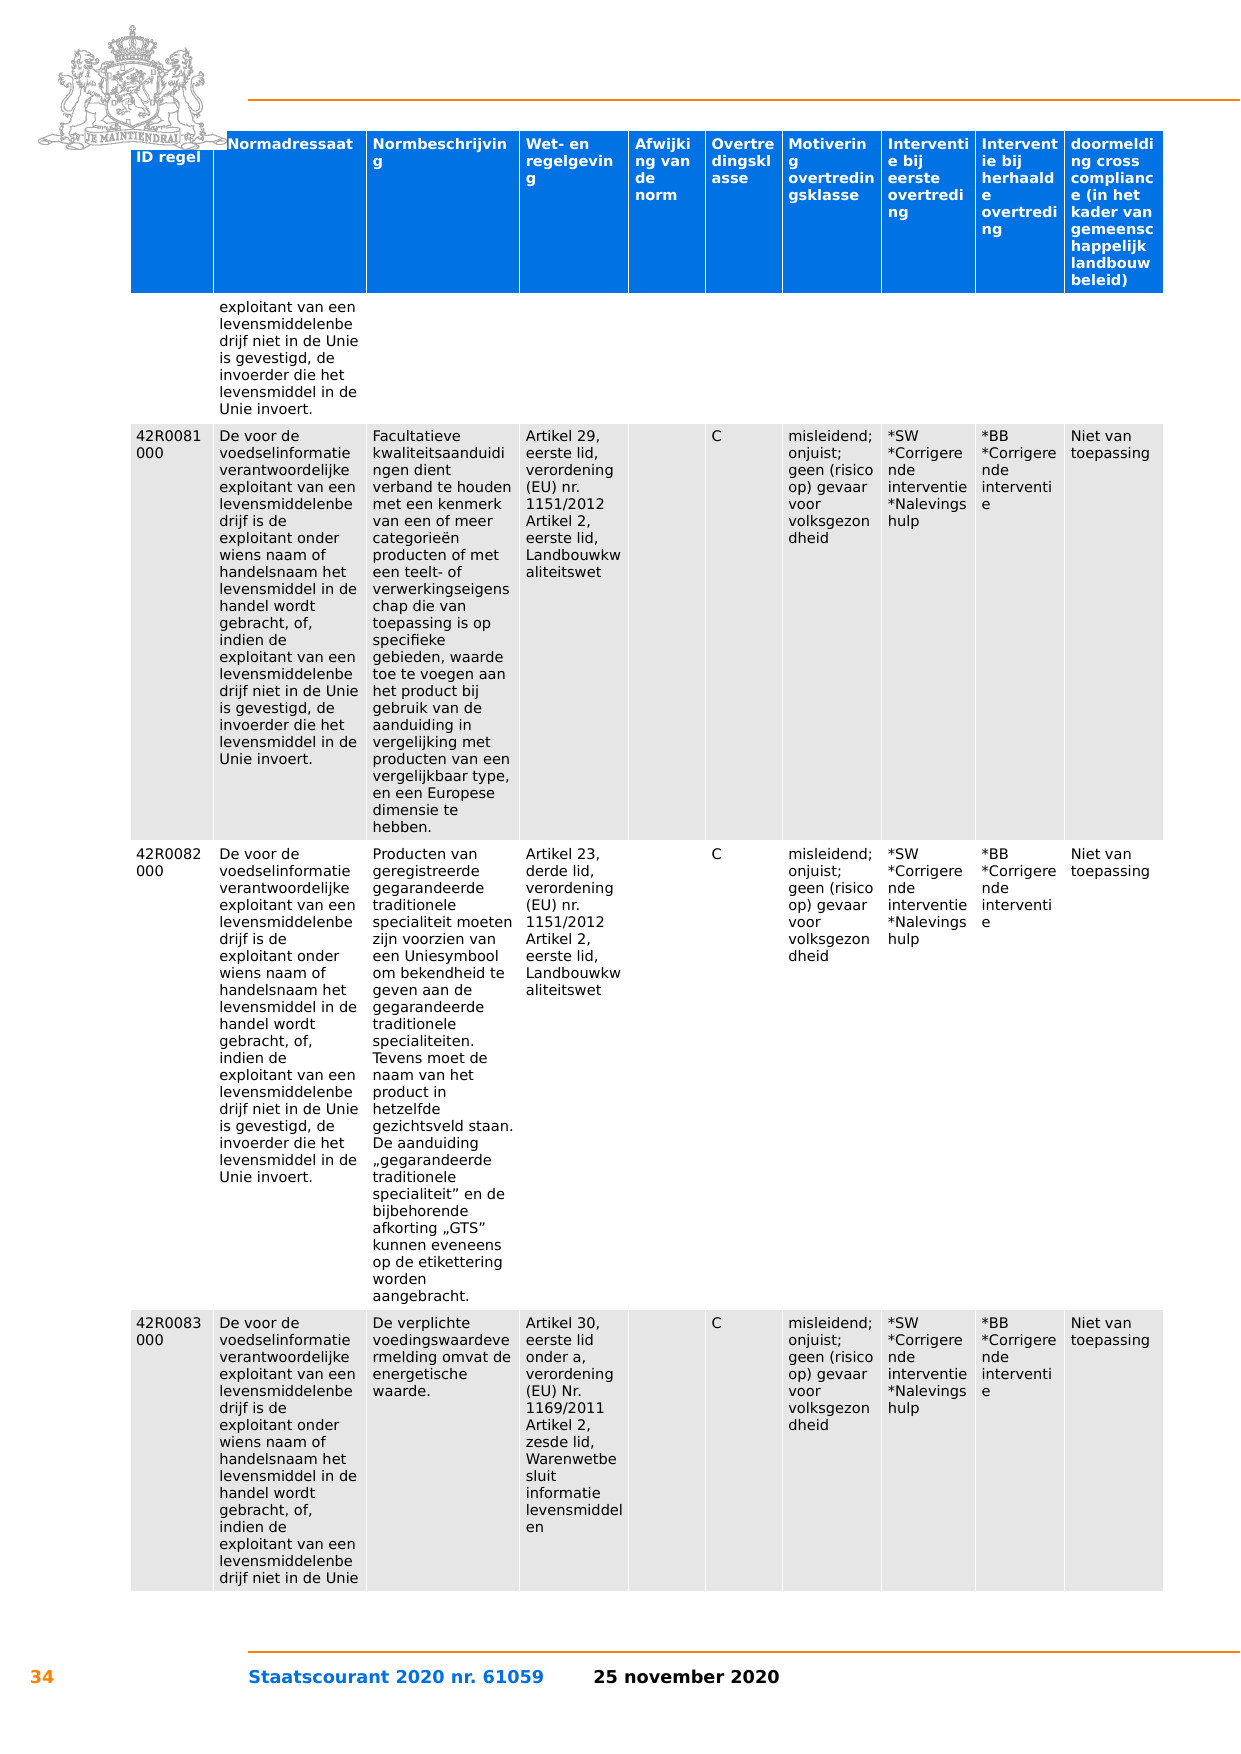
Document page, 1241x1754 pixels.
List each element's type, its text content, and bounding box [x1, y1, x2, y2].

table_header Interventie bij eerste overtreding [882, 131, 975, 293]
table_cell Artikel 29, eerste lid, verordening (EU) nr. 1151/2012 Artikel 2, eerste lid, Landbouwkwaliteitswet [520, 424, 628, 840]
table_cell Artikel 23, derde lid, verordening (EU) nr. 1151/2012 Artikel 2, eerste lid, Landbouwkwaliteitswet [520, 841, 628, 1309]
table_cell C [706, 424, 782, 840]
table_header doormelding cross compliance (in het kader van gemeenschappelijk landbouwbeleid) [1065, 131, 1163, 293]
table_cell De voor de voedselinformatie verantwoordelijke exploitant van een levensmiddelenbedrijf is de exploitant onder wiens naam of handelsnaam het levensmiddel in de handel wordt gebracht, of, indien de exploitant van een levensmiddelenbedrijf niet in de Unie is gevestigd, de invoerder die het levensmiddel in de Unie invoert. [214, 424, 366, 840]
table_cell De voor de voedselinformatie verantwoordelijke exploitant van een levensmiddelenbedrijf is de exploitant onder wiens naam of handelsnaam het levensmiddel in de handel wordt gebracht, of, indien de exploitant van een levensmiddelenbedrijf niet in de Unie is gevestigd, de invoerder die het levensmiddel in de Unie invoert. [214, 841, 366, 1309]
table_cell [520, 294, 628, 422]
table_cell *SW *Corrigerende interventie *Nalevingshulp [882, 1310, 975, 1591]
table_header Interventie bij herhaalde overtreding [976, 131, 1064, 293]
table_cell [131, 294, 213, 422]
table_cell Producten van geregistreerde gegarandeerde traditionele specialiteit moeten zijn voorzien van een Uniesymbool om bekendheid te geven aan de gegarandeerde traditionele specialiteiten. Tevens moet de naam van het product in hetzelfde gezichtsveld staan. De aanduiding „gegarandeerde traditionele specialiteit” en de bijbehorende afkorting „GTS” kunnen eveneens op de etikettering worden aangebracht. [367, 841, 519, 1309]
table_cell misleidend; onjuist; geen (risico op) gevaar voor volksgezondheid [783, 424, 881, 840]
table_cell *BB *Corrigerende interventie [976, 424, 1064, 840]
table_cell misleidend; onjuist; geen (risico op) gevaar voor volksgezondheid [783, 841, 881, 1309]
table_cell 42R0082000 [131, 841, 213, 1309]
table_header Normadressaat [214, 131, 366, 293]
table_cell [629, 424, 705, 840]
table_cell 42R0081000 [131, 424, 213, 840]
picture [38, 25, 227, 150]
table_cell Niet van toepassing [1065, 841, 1163, 1309]
table_cell [706, 294, 782, 422]
table_cell Artikel 30, eerste lid onder a, verordening (EU) Nr. 1169/2011 Artikel 2, zesde lid, Warenwetbesluit informatie levensmiddelen [520, 1310, 628, 1591]
table_header Normbeschrijving [367, 131, 519, 293]
table_cell Niet van toepassing [1065, 1310, 1163, 1591]
table_cell [367, 294, 519, 422]
table_cell [629, 294, 705, 422]
table_cell 42R0083000 [131, 1310, 213, 1591]
table_cell C [706, 1310, 782, 1591]
table_cell *SW *Corrigerende interventie *Nalevingshulp [882, 841, 975, 1309]
table_header ID regel [131, 150, 213, 293]
table_cell De voor de voedselinformatie verantwoordelijke exploitant van een levensmiddelenbedrijf is de exploitant onder wiens naam of handelsnaam het levensmiddel in de handel wordt gebracht, of, indien de exploitant van een levensmiddelenbedrijf niet in de Unie [214, 1310, 366, 1591]
table_cell [976, 294, 1064, 422]
table_cell exploitant van een levensmiddelenbedrijf niet in de Unie is gevestigd, de invoerder die het levensmiddel in de Unie invoert. [214, 294, 366, 422]
table_cell *BB *Corrigerende interventie [976, 841, 1064, 1309]
table_header Wet- en regelgeving [520, 131, 628, 293]
table_cell *SW *Corrigerende interventie *Nalevingshulp [882, 424, 975, 840]
table_header Afwijking van de norm [629, 131, 705, 293]
table_cell [882, 294, 975, 422]
table_header Motivering overtredingsklasse [783, 131, 881, 293]
table_cell [629, 841, 705, 1309]
table_cell misleidend; onjuist; geen (risico op) gevaar voor volksgezondheid [783, 1310, 881, 1591]
table_cell Facultatieve kwaliteitsaanduidingen dient verband te houden met een kenmerk van een of meer categorieën producten of met een teelt- of verwerkingseigenschap die van toepassing is op specifieke gebieden, waarde toe te voegen aan het product bij gebruik van de aanduiding in vergelijking met producten van een vergelijkbaar type, en een Europese dimensie te hebben. [367, 424, 519, 840]
table_header Overtredingsklasse [706, 131, 782, 293]
table_cell *BB *Corrigerende interventie [976, 1310, 1064, 1591]
table_cell C [706, 841, 782, 1309]
table_cell [629, 1310, 705, 1591]
table_cell De verplichte voedingswaardevermelding omvat de energetische waarde. [367, 1310, 519, 1591]
table_cell [783, 294, 881, 422]
table_cell [1065, 294, 1163, 422]
table_cell Niet van toepassing [1065, 424, 1163, 840]
